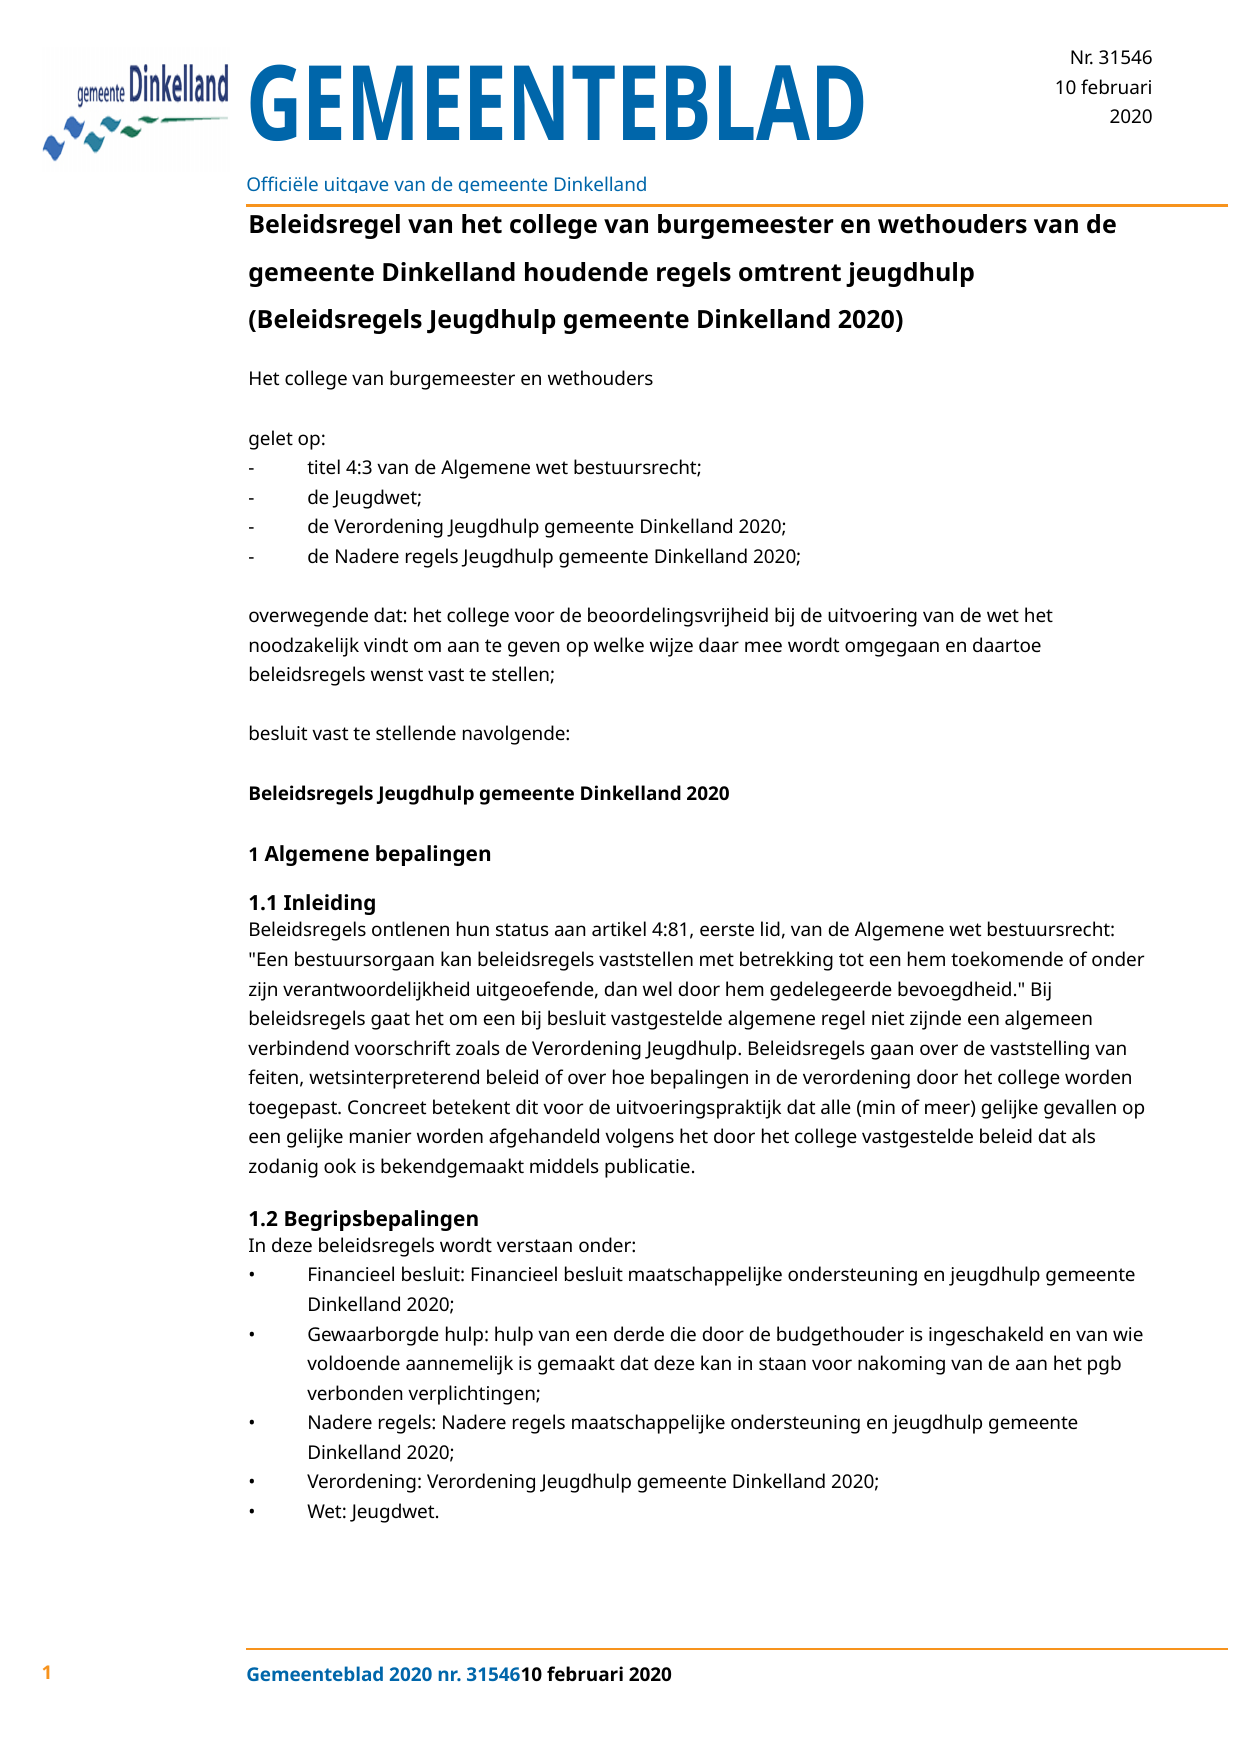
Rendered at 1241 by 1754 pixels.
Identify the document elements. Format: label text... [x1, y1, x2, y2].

text gelet op: [248, 425, 1152, 450]
text In deze beleidsregels wordt verstaan onder: [248, 1232, 1152, 1258]
text Beleidsregels Jeugdhulp gemeente Dinkelland 2020 [248, 780, 1152, 805]
list Verordening: Verordening Jeugdhulp gemeente Dinkelland 2020; [248, 1469, 1152, 1494]
text besluit vast te stellende navolgende: [248, 721, 1152, 746]
list Financieel besluit: Financieel besluit maatschappelijke ondersteuning en jeugdhulp gemeente Dinkelland 2020; [248, 1262, 1152, 1317]
list Wet: Jeugdwet. [248, 1498, 1152, 1524]
picture [41, 47, 231, 172]
list de Nadere regels Jeugdhulp gemeente Dinkelland 2020; [248, 543, 1152, 569]
list Nadere regels: Nadere regels maatschappelijke ondersteuning en jeugdhulp gemeente Dinkelland 2020; [248, 1409, 1152, 1465]
list titel 4:3 van de Algemene wet bestuursrecht; [248, 454, 1152, 480]
text 1.2 Begripsbepalingen [248, 1204, 1152, 1232]
text overwegende dat: het college voor de beoordelingsvrijheid bij de uitvoering van de wet het noodzakelijk vindt om aan te geven op welke wijze daar mee wordt omgegaan en daartoe beleidsregels wenst vast te stellen; [248, 602, 1152, 687]
text 1.1 Inleiding [248, 888, 1152, 917]
list de Verordening Jeugdhulp gemeente Dinkelland 2020; [248, 513, 1152, 539]
text 1 Algemene bepalingen [248, 839, 1152, 867]
text Beleidsregel van het college van burgemeester en wethouders van de gemeente Dinkelland houdende regels omtrent jeugdhulp (Beleidsregels Jeugdhulp gemeente Dinkelland 2020) [248, 207, 1152, 336]
text Beleidsregels ontlenen hun status aan artikel 4:81, eerste lid, van de Algemene wet bestuursrecht: "Een bestuursorgaan kan beleidsregels vaststellen met betrekking tot een hem toekomende of onder zijn verantwoordelijkheid uitgeoefende, dan wel door hem gedelegeerde bevoegdheid." Bij beleidsregels gaat het om een bij besluit vastgestelde algemene regel niet zijnde een algemeen verbindend voorschrift zoals de Verordening Jeugdhulp. Beleidsregels gaan over de vaststelling van feiten, wetsinterpreterend beleid of over hoe bepalingen in de verordening door het college worden toegepast. Concreet betekent dit voor de uitvoeringspraktijk dat alle (min of meer) gelijke gevallen op een gelijke manier worden afgehandeld volgens het door het college vastgestelde beleid dat als zodanig ook is bekendgemaakt middels publicatie. [248, 917, 1152, 1179]
text Het college van burgemeester en wethouders [248, 366, 1152, 391]
list de Jeugdwet; [248, 484, 1152, 509]
list Gewaarborgde hulp: hulp van een derde die door de budgethouder is ingeschakeld en van wie voldoende aannemelijk is gemaakt dat deze kan in staan voor nakoming van de aan het pgb verbonden verplichtingen; [248, 1321, 1152, 1406]
